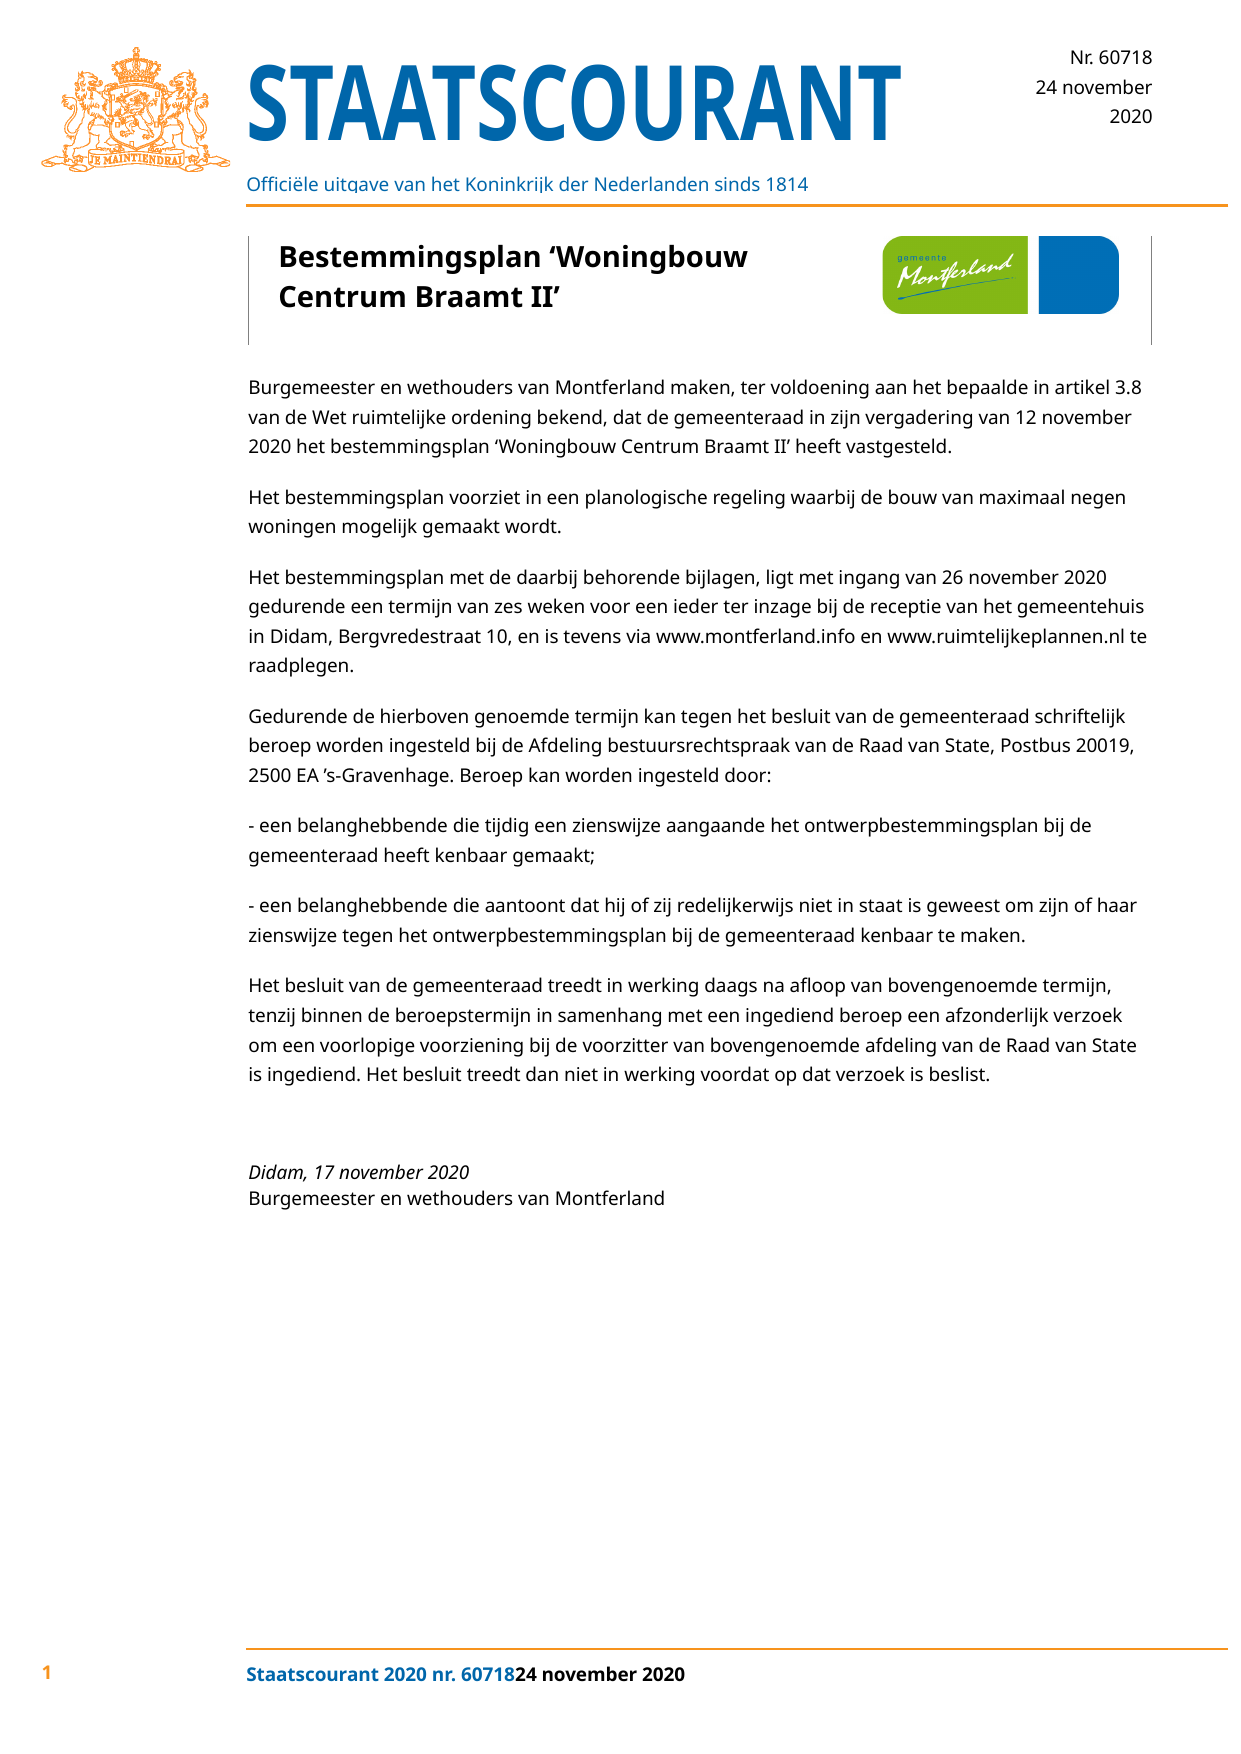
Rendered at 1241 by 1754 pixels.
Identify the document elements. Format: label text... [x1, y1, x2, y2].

table_header Bestemmingsplan ‘Woningbouw Centrum Braamt II’ [249, 236, 850, 345]
text Burgemeester en wethouders van Montferland maken, ter voldoening aan het bepaalde in artikel 3.8 van de Wet ruimtelijke ordening bekend, dat de gemeenteraad in zijn vergadering van 12 november 2020 het bestemmingsplan ‘Woningbouw Centrum Braamt II’ heeft vastgesteld. [248, 374, 1152, 459]
text Het besluit van de gemeenteraad treedt in werking daags na afloop van bovengenoemde termijn, tenzij binnen de beroepstermijn in samenhang met een ingediend beroep een afzonderlijk verzoek om een voorlopige voorziening bij de voorzitter van bovengenoemde afdeling van de Raad van State is ingediend. Het besluit treedt dan niet in werking voordat op dat verzoek is beslist. [248, 973, 1152, 1087]
text Burgemeester en wethouders van Montferland [248, 1185, 1152, 1211]
text - een belanghebbende die tijdig een zienswijze aangaande het ontwerpbestemmingsplan bij de gemeenteraad heeft kenbaar gemaakt; [248, 813, 1152, 868]
text Het bestemmingsplan voorziet in een planologische regeling waarbij de bouw van maximaal negen woningen mogelijk gemaakt wordt. [248, 484, 1152, 539]
text Het bestemmingsplan met de daarbij behorende bijlagen, ligt met ingang van 26 november 2020 gedurende een termijn van zes weken voor een ieder ter inzage bij de receptie van het gemeentehuis in Didam, Bergvredestraat 10, en is tevens via www.montferland.info en www.ruimtelijkeplannen.nl te raadplegen. [248, 564, 1152, 678]
text Gedurende de hierboven genoemde termijn kan tegen het besluit van de gemeenteraad schriftelijk beroep worden ingesteld bij de Afdeling bestuursrechtspraak van de Raad van State, Postbus 20019, 2500 EA ’s-Gravenhage. Beroep kan worden ingesteld door: [248, 703, 1152, 788]
picture [41, 47, 231, 172]
text Didam, 17 november 2020 [248, 1159, 1152, 1185]
table_header [850, 236, 1151, 345]
text - een belanghebbende die aantoont dat hij of zij redelijkerwijs niet in staat is geweest om zijn of haar zienswijze tegen het ontwerpbestemmingsplan bij de gemeenteraad kenbaar te maken. [248, 893, 1152, 948]
picture [882, 236, 1119, 314]
